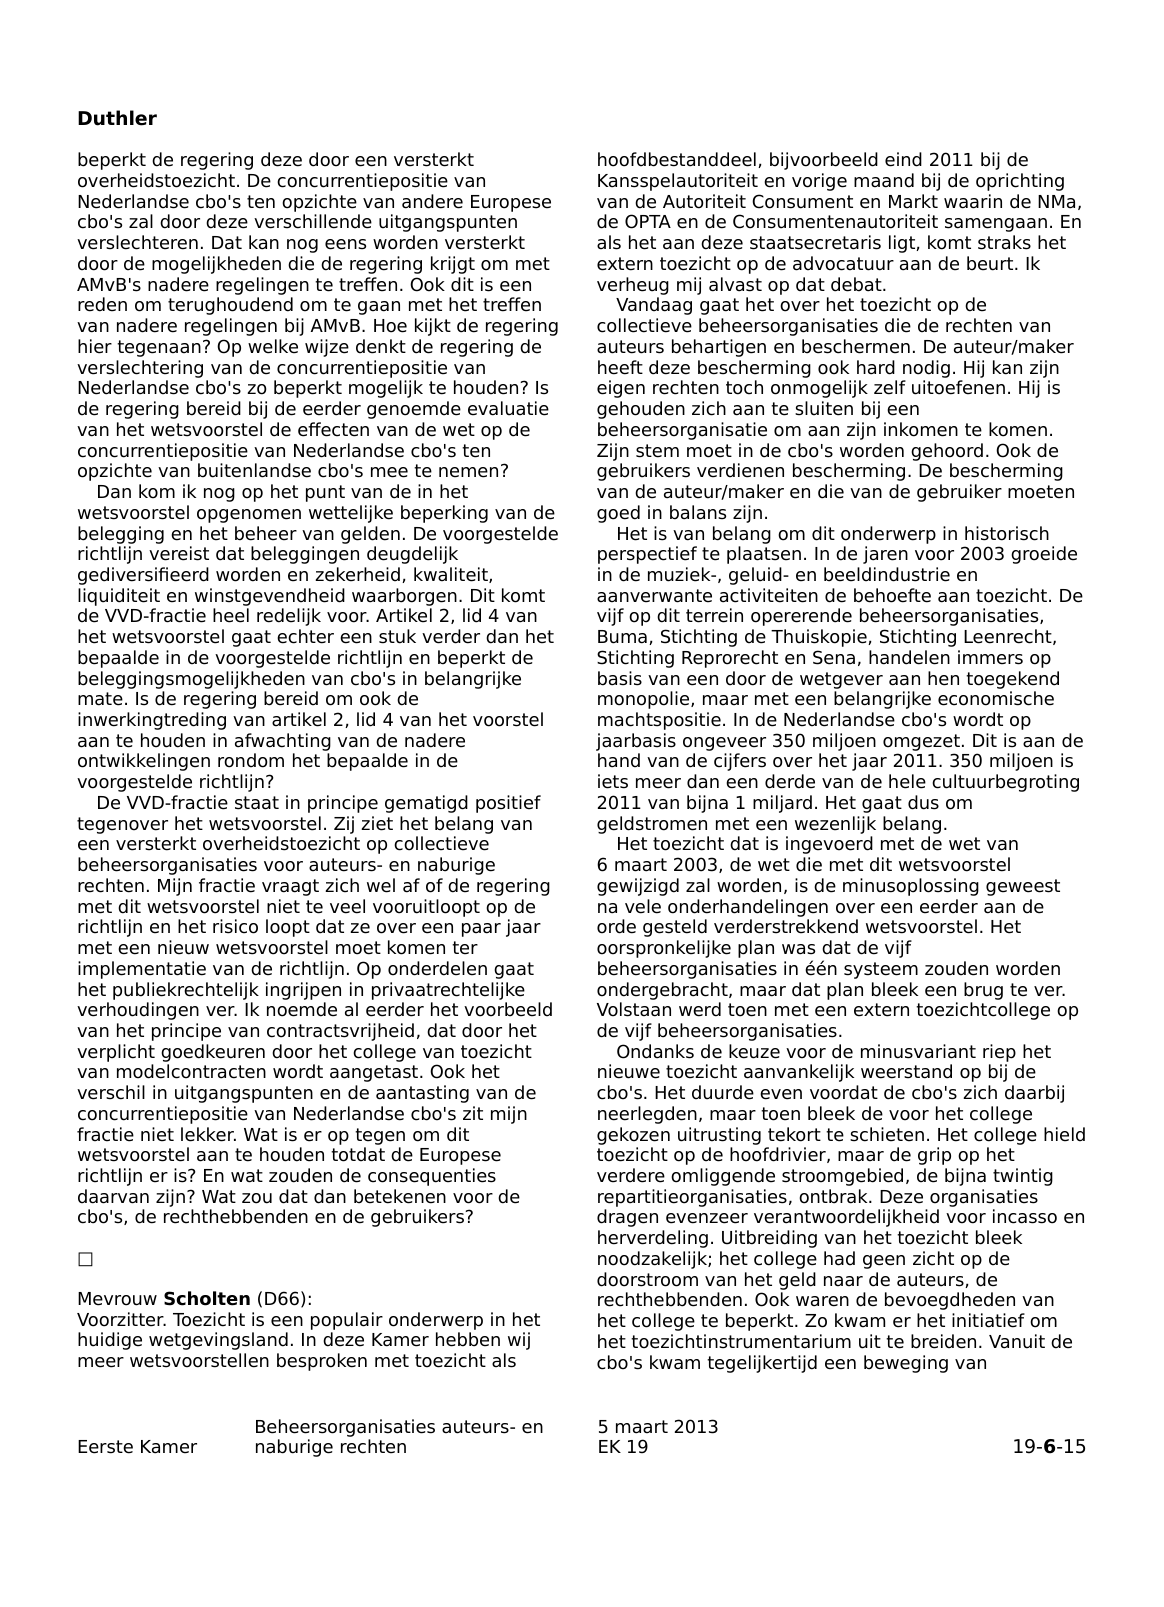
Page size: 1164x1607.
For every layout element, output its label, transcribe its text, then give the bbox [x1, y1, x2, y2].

text De VVD-fractie staat in principe gematigd positief tegenover het wetsvoorstel. Zij ziet het belang van een versterkt overheidstoezicht op collectieve beheersorganisaties voor auteurs- en naburige rechten. Mijn fractie vraagt zich wel af of de regering met dit wetsvoorstel niet te veel vooruitloopt op de richtlijn en het risico loopt dat ze over een paar jaar met een nieuw wetsvoorstel moet komen ter implementatie van de richtlijn. Op onderdelen gaat het publiekrechtelijk ingrijpen in privaatrechtelijke verhoudingen ver. Ik noemde al eerder het voorbeeld van het principe van contractsvrijheid, dat door het verplicht goedkeuren door het college van toezicht van modelcontracten wordt aangetast. Ook het verschil in uitgangspunten en de aantasting van de concurrentiepositie van Nederlandse cbo's zit mijn fractie niet lekker. Wat is er op tegen om dit wetsvoorstel aan te houden totdat de Europese richtlijn er is? En wat zouden de consequenties daarvan zijn? Wat zou dat dan betekenen voor de cbo's, de rechthebbenden en de gebruikers? [77, 793, 567, 1228]
text beperkt de regering deze door een versterkt overheidstoezicht. De concurrentiepositie van Nederlandse cbo's ten opzichte van andere Europese cbo's zal door deze verschillende uitgangspunten verslechteren. Dat kan nog eens worden versterkt door de mogelijkheden die de regering krijgt om met AMvB's nadere regelingen te treffen. Ook dit is een reden om terughoudend om te gaan met het treffen van nadere regelingen bij AMvB. Hoe kijkt de regering hier tegenaan? Op welke wijze denkt de regering de verslechtering van de concurrentiepositie van Nederlandse cbo's zo beperkt mogelijk te houden? Is de regering bereid bij de eerder genoemde evaluatie van het wetsvoorstel de effecten van de wet op de concurrentiepositie van Nederlandse cbo's ten opzichte van buitenlandse cbo's mee te nemen? [77, 150, 567, 482]
text Het is van belang om dit onderwerp in historisch perspectief te plaatsen. In de jaren voor 2003 groeide in de muziek-, geluid- en beeldindustrie en aanverwante activiteiten de behoefte aan toezicht. De vijf op dit terrein opererende beheersorganisaties, Buma, Stichting de Thuiskopie, Stichting Leenrecht, Stichting Reprorecht en Sena, handelen immers op basis van een door de wetgever aan hen toegekend monopolie, maar met een belangrijke economische machtspositie. In de Nederlandse cbo's wordt op jaarbasis ongeveer 350 miljoen omgezet. Dit is aan de hand van de cijfers over het jaar 2011. 350 miljoen is iets meer dan een derde van de hele cultuurbegroting 2011 van bijna 1 miljard. Het gaat dus om geldstromen met een wezenlijk belang. [596, 523, 1087, 834]
text Het toezicht dat is ingevoerd met de wet van 6 maart 2003, de wet die met dit wetsvoorstel gewijzigd zal worden, is de minusoplossing geweest na vele onderhandelingen over een eerder aan de orde gesteld verderstrekkend wetsvoorstel. Het oorspronkelijke plan was dat de vijf beheersorganisaties in één systeem zouden worden ondergebracht, maar dat plan bleek een brug te ver. Volstaan werd toen met een extern toezichtcollege op de vijf beheersorganisaties. [596, 834, 1087, 1042]
text Ondanks de keuze voor de minusvariant riep het nieuwe toezicht aanvankelijk weerstand op bij de cbo's. Het duurde even voordat de cbo's zich daarbij neerlegden, maar toen bleek de voor het college gekozen uitrusting tekort te schieten. Het college hield toezicht op de hoofdrivier, maar de grip op het verdere omliggende stroomgebied, de bijna twintig repartitieorganisaties, ontbrak. Deze organisaties dragen evenzeer verantwoordelijkheid voor incasso en herverdeling. Uitbreiding van het toezicht bleek noodzakelijk; het college had geen zicht op de doorstroom van het geld naar de auteurs, de rechthebbenden. Ook waren de bevoegdheden van het college te beperkt. Zo kwam er het initiatief om het toezichtinstrumentarium uit te breiden. Vanuit de cbo's kwam tegelijkertijd een beweging van [596, 1042, 1087, 1373]
text Voorzitter. Toezicht is een populair onderwerp in het huidige wetgevingsland. In deze Kamer hebben wij meer wetsvoorstellen besproken met toezicht als [77, 1309, 567, 1372]
text hoofdbestanddeel, bijvoorbeeld eind 2011 bij de Kansspelautoriteit en vorige maand bij de oprichting van de Autoriteit Consument en Markt waarin de NMa, de OPTA en de Consumentenautoriteit samengaan. En als het aan deze staatsecretaris ligt, komt straks het extern toezicht op de advocatuur aan de beurt. Ik verheug mij alvast op dat debat. [596, 150, 1087, 295]
text Mevrouw Scholten (D66): [77, 1289, 567, 1309]
text □ [77, 1248, 567, 1269]
text Vandaag gaat het over het toezicht op de collectieve beheersorganisaties die de rechten van auteurs behartigen en beschermen. De auteur/maker heeft deze bescherming ook hard nodig. Hij kan zijn eigen rechten toch onmogelijk zelf uitoefenen. Hij is gehouden zich aan te sluiten bij een beheersorganisatie om aan zijn inkomen te komen. Zijn stem moet in de cbo's worden gehoord. Ook de gebruikers verdienen bescherming. De bescherming van de auteur/maker en die van de gebruiker moeten goed in balans zijn. [596, 295, 1087, 523]
text Dan kom ik nog op het punt van de in het wetsvoorstel opgenomen wettelijke beperking van de belegging en het beheer van gelden. De voorgestelde richtlijn vereist dat beleggingen deugdelijk gediversifieerd worden en zekerheid, kwaliteit, liquiditeit en winstgevendheid waarborgen. Dit komt de VVD-fractie heel redelijk voor. Artikel 2, lid 4 van het wetsvoorstel gaat echter een stuk verder dan het bepaalde in de voorgestelde richtlijn en beperkt de beleggingsmogelijkheden van cbo's in belangrijke mate. Is de regering bereid om ook de inwerkingtreding van artikel 2, lid 4 van het voorstel aan te houden in afwachting van de nadere ontwikkelingen rondom het bepaalde in de voorgestelde richtlijn? [77, 482, 567, 793]
